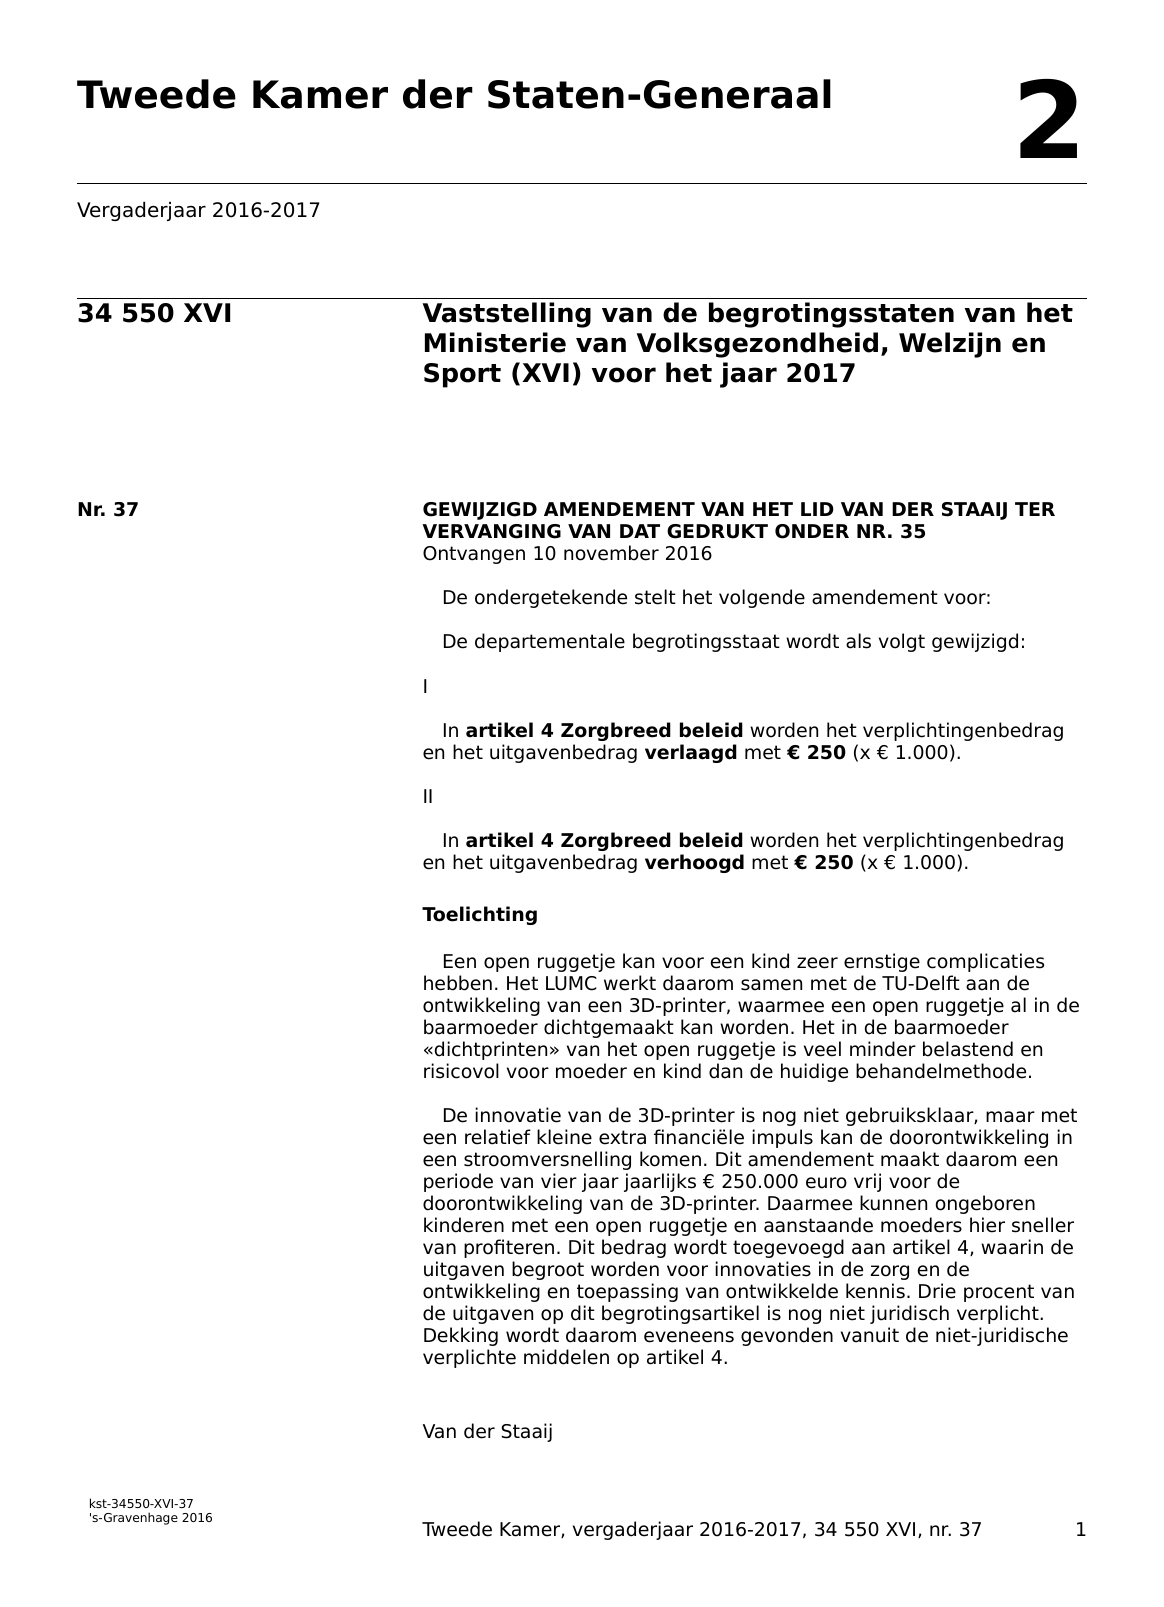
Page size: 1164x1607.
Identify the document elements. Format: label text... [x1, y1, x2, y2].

subtitle Toelichting [422, 904, 1087, 926]
text In artikel 4 Zorgbreed beleid worden het verplichtingenbedrag en het uitgavenbedrag verhoogd met € 250 (x € 1.000). [422, 830, 1087, 874]
text De innovatie van de 3D-printer is nog niet gebruiksklaar, maar met een relatief kleine extra financiële impuls kan de doorontwikkeling in een stroomversnelling komen. Dit amendement maakt daarom een periode van vier jaar jaarlijks € 250.000 euro vrij voor de doorontwikkeling van de 3D-printer. Daarmee kunnen ongeboren kinderen met een open ruggetje en aanstaande moeders hier sneller van profiteren. Dit bedrag wordt toegevoegd aan artikel 4, waarin de uitgaven begroot worden voor innovaties in de zorg en de ontwikkeling en toepassing van ontwikkelde kennis. Drie procent van de uitgaven op dit begrotingsartikel is nog niet juridisch verplicht. Dekking wordt daarom eveneens gevonden vanuit de niet-juridische verplichte middelen op artikel 4. [422, 1105, 1087, 1369]
subtitle Nr. 37 GEWIJZIGD AMENDEMENT VAN HET LID VAN DER STAAIJ TER VERVANGING VAN DAT GEDRUKT ONDER NR. 35 [77, 499, 1087, 543]
text Ontvangen 10 november 2016 [422, 543, 1087, 565]
table_header 2 [886, 59, 1087, 183]
text II [422, 786, 1087, 808]
text De ondergetekende stelt het volgende amendement voor: [422, 587, 1087, 609]
text I [422, 676, 1087, 697]
subtitle 34 550 XVI Vaststelling van de begrotingsstaten van het Ministerie van Volksgezondheid, Welzijn en Sport (XVI) voor het jaar 2017 [77, 299, 1087, 388]
table_header Tweede Kamer der Staten-Generaal [77, 59, 886, 183]
text De departementale begrotingsstaat wordt als volgt gewijzigd: [422, 631, 1087, 653]
text In artikel 4 Zorgbreed beleid worden het verplichtingenbedrag en het uitgavenbedrag verlaagd met € 250 (x € 1.000). [422, 720, 1087, 764]
table_cell Vergaderjaar 2016-2017 [77, 184, 1087, 298]
text Van der Staaij [422, 1399, 1087, 1443]
text 's-Gravenhage 2016 [88, 1511, 323, 1525]
text kst-34550-XVI-37 [88, 1497, 323, 1511]
text Een open ruggetje kan voor een kind zeer ernstige complicaties hebben. Het LUMC werkt daarom samen met de TU-Delft aan de ontwikkeling van een 3D-printer, waarmee een open ruggetje al in de baarmoeder dichtgemaakt kan worden. Het in de baarmoeder «dichtprinten» van het open ruggetje is veel minder belastend en risicovol voor moeder en kind dan de huidige behandelmethode. [422, 951, 1087, 1083]
